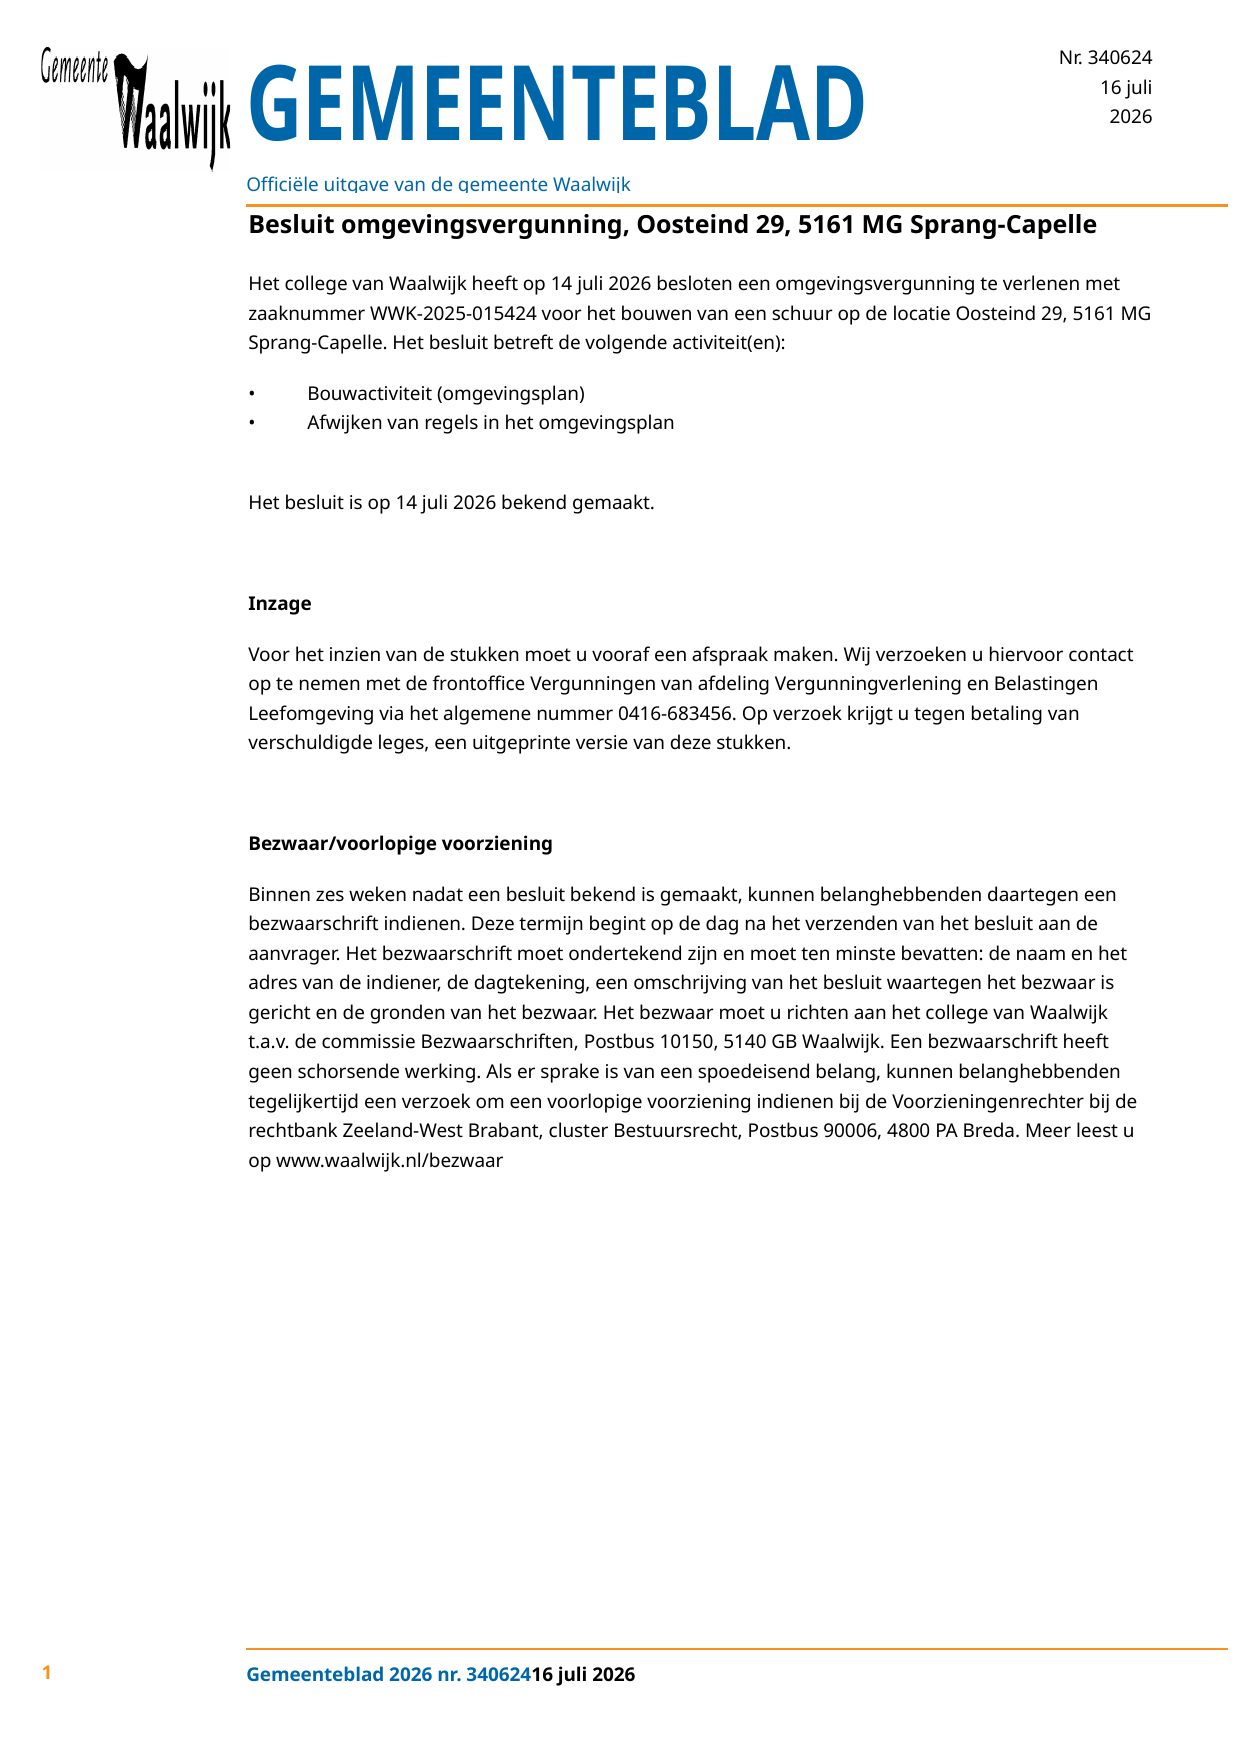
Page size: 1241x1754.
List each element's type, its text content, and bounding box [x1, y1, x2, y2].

text Bezwaar/voorlopige voorziening [248, 830, 1152, 856]
text Het college van Waalwijk heeft op 14 juli 2026 besloten een omgevingsvergunning te verlenen met zaaknummer WWK-2025-015424 voor het bouwen van een schuur op de locatie Oosteind 29, 5161 MG Sprang-Capelle. Het besluit betreft de volgende activiteit(en): [248, 270, 1152, 355]
text Besluit omgevingsvergunning, Oosteind 29, 5161 MG Sprang-Capelle [248, 207, 1152, 241]
text Binnen zes weken nadat een besluit bekend is gemaakt, kunnen belanghebbenden daartegen een bezwaarschrift indienen. Deze termijn begint op de dag na het verzenden van het besluit aan de aanvrager. Het bezwaarschrift moet ondertekend zijn en moet ten minste bevatten: de naam en het adres van de indiener, de dagtekening, een omschrijving van het besluit waartegen het bezwaar is gericht en de gronden van het bezwaar. Het bezwaar moet u richten aan het college van Waalwijk t.a.v. de commissie Bezwaarschriften, Postbus 10150, 5140 GB Waalwijk. Een bezwaarschrift heeft geen schorsende werking. Als er sprake is van een spoedeisend belang, kunnen belanghebbenden tegelijkertijd een verzoek om een voorlopige voorziening indienen bij de Voorzieningenrechter bij de rechtbank Zeeland-West Brabant, cluster Bestuursrecht, Postbus 90006, 4800 PA Breda. Meer leest u op www.waalwijk.nl/bezwaar [248, 881, 1152, 1173]
list Bouwactiviteit (omgevingsplan) [248, 380, 1152, 406]
picture [41, 47, 231, 172]
text Het besluit is op 14 juli 2026 bekend gemaakt. [248, 489, 1152, 515]
text Voor het inzien van de stukken moet u vooraf een afspraak maken. Wij verzoeken u hiervoor contact op te nemen met de frontoffice Vergunningen van afdeling Vergunningverlening en Belastingen Leefomgeving via het algemene nummer 0416-683456. Op verzoek krijgt u tegen betaling van verschuldigde leges, een uitgeprinte versie van deze stukken. [248, 641, 1152, 755]
text Inzage [248, 590, 1152, 616]
list Afwijken van regels in het omgevingsplan [248, 409, 1152, 435]
